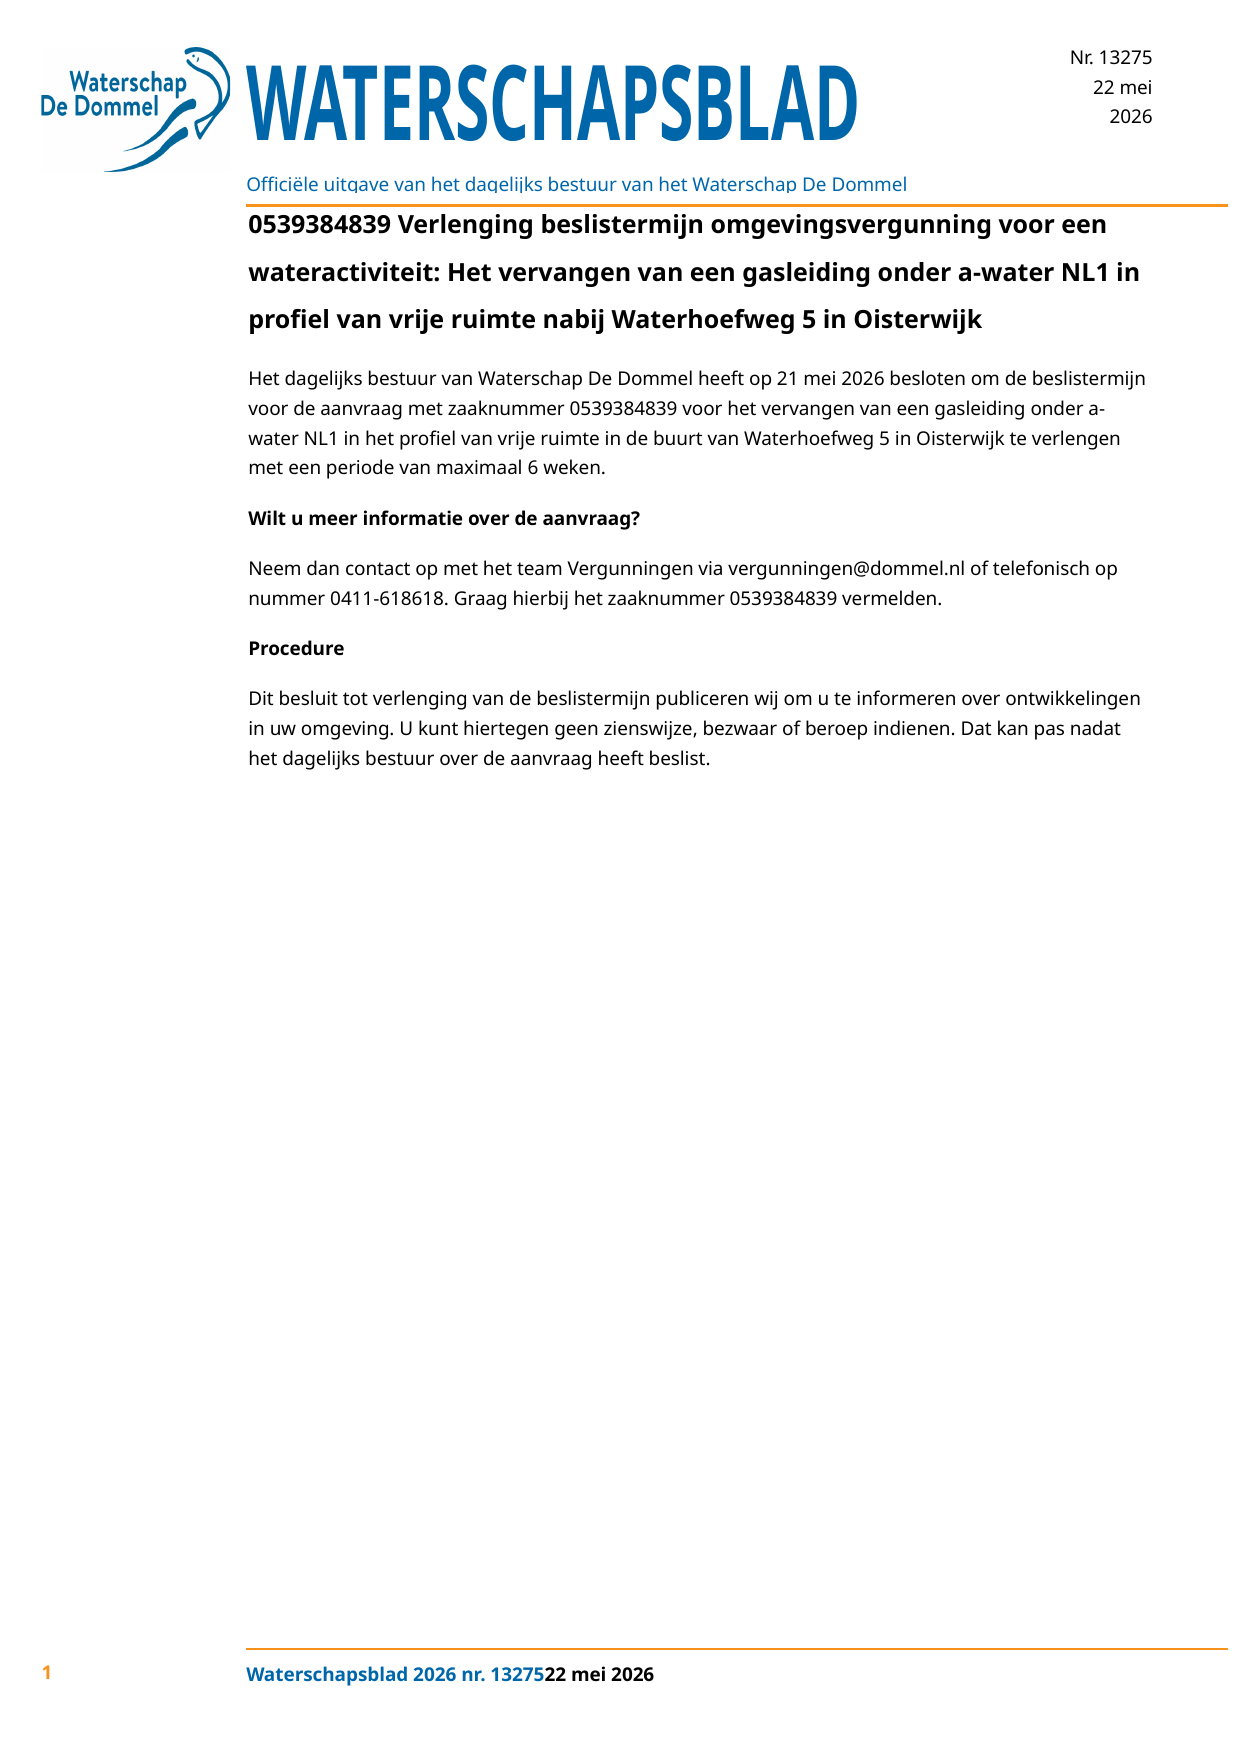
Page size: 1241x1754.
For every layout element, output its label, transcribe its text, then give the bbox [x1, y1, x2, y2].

text Dit besluit tot verlenging van de beslistermijn publiceren wij om u te informeren over ontwikkelingen in uw omgeving. U kunt hiertegen geen zienswijze, bezwaar of beroep indienen. Dat kan pas nadat het dagelijks bestuur over de aanvraag heeft beslist. [248, 686, 1152, 770]
text Neem dan contact op met het team Vergunningen via vergunningen@dommel.nl of telefonisch op nummer 0411-618618. Graag hierbij het zaaknummer 0539384839 vermelden. [248, 555, 1152, 610]
picture [204, 47, 231, 76]
picture [198, 118, 210, 131]
text Wilt u meer informatie over de aanvraag? [248, 505, 1152, 530]
text 0539384839 Verlenging beslistermijn omgevingsvergunning voor een wateractiviteit: Het vervangen van een gasleiding onder a-water NL1 in profiel van vrije ruimte nabij Waterhoefweg 5 in Oisterwijk [248, 207, 1152, 336]
picture [45, 99, 51, 111]
picture [41, 47, 231, 172]
text Procedure [248, 635, 1152, 661]
text Het dagelijks bestuur van Waterschap De Dommel heeft op 21 mei 2026 besloten om de beslistermijn voor de aanvraag met zaaknummer 0539384839 voor het vervangen van een gasleiding onder a-water NL1 in het profiel van vrije ruimte in de buurt van Waterhoefweg 5 in Oisterwijk te verlengen met een periode van maximaal 6 weken. [248, 366, 1152, 480]
